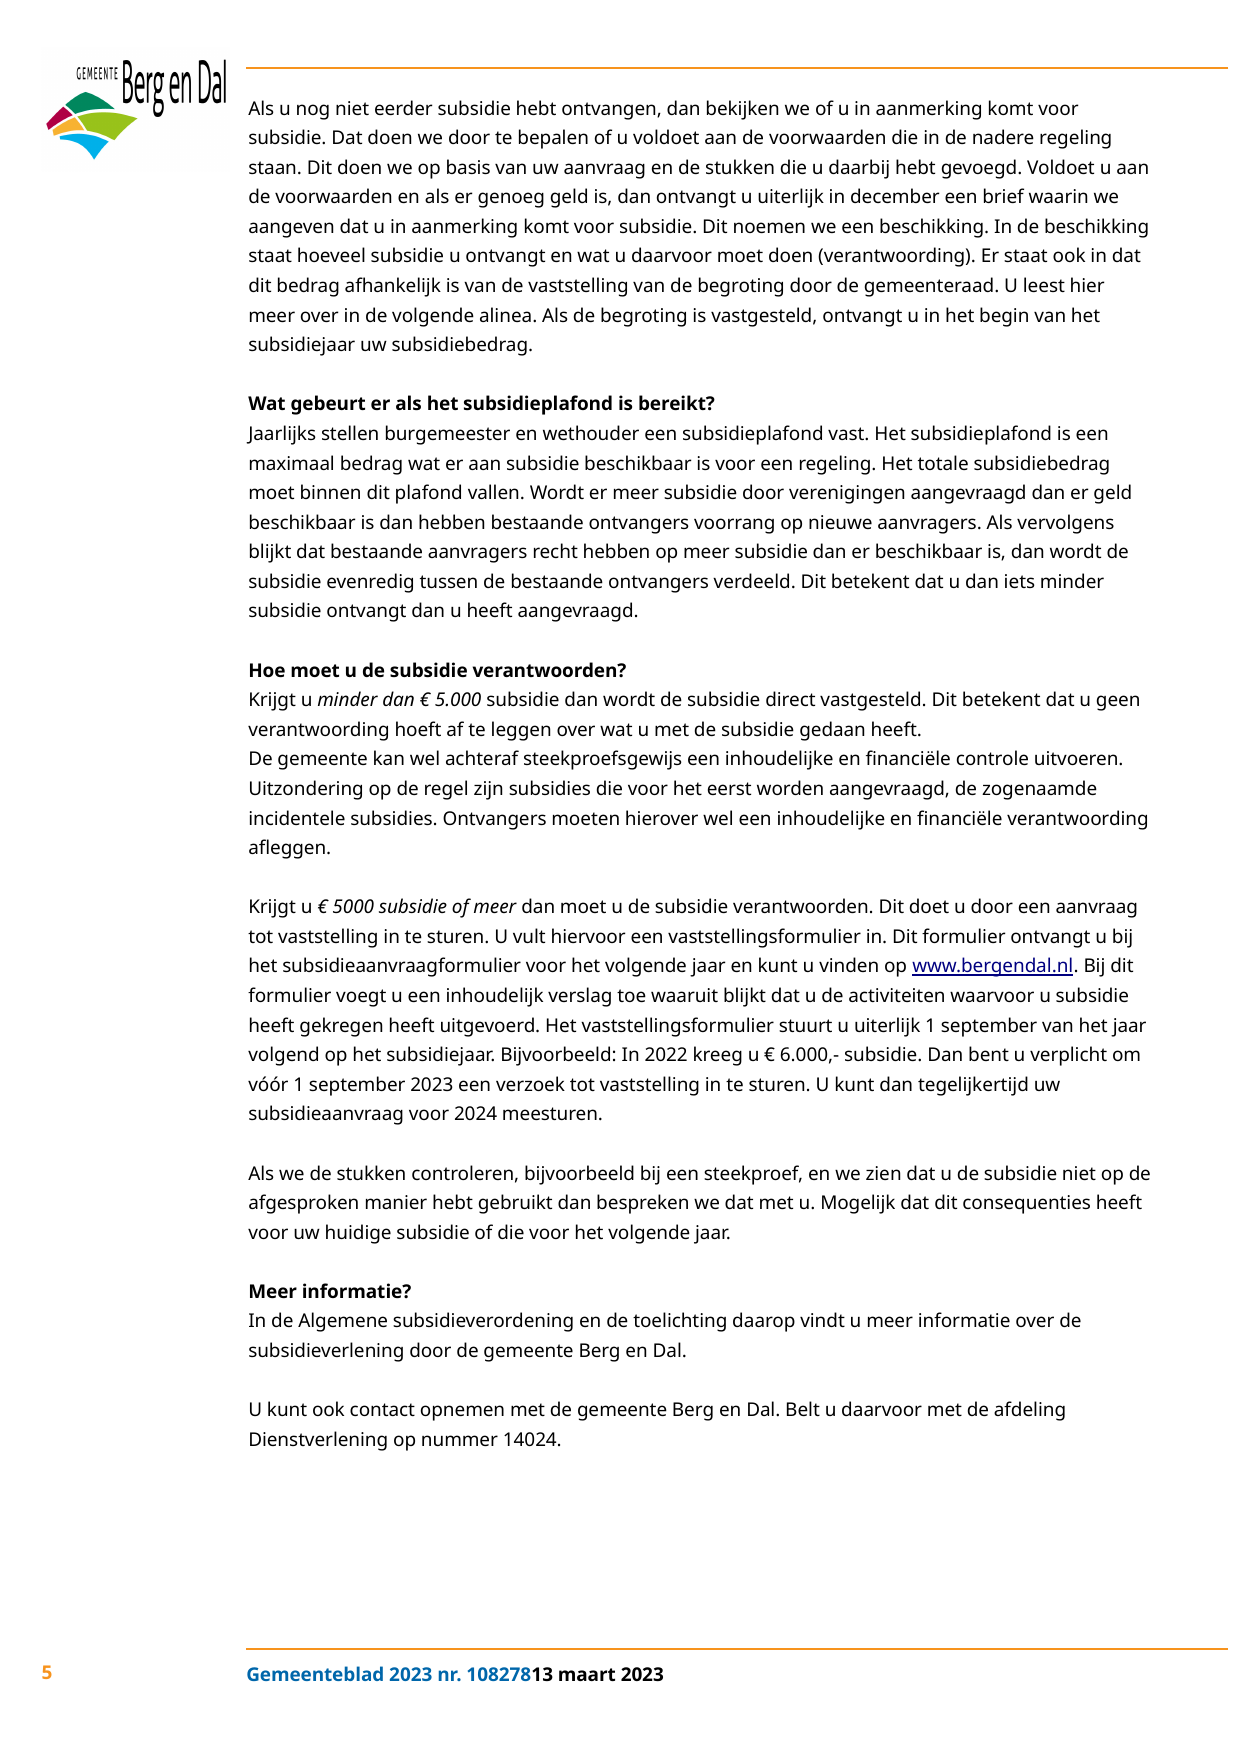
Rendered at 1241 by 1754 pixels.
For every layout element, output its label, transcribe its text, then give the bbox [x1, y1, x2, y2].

picture [41, 47, 231, 172]
text Krijgt u minder dan € 5.000 subsidie dan wordt de subsidie direct vastgesteld. Dit betekent dat u geen verantwoording hoeft af te leggen over wat u met de subsidie gedaan heeft. [248, 686, 1152, 742]
text Hoe moet u de subsidie verantwoorden? [248, 657, 1152, 683]
text Wat gebeurt er als het subsidieplafond is bereikt? [248, 391, 1152, 416]
text De gemeente kan wel achteraf steekproefsgewijs een inhoudelijke en financiële controle uitvoeren. Uitzondering op de regel zijn subsidies die voor het eerst worden aangevraagd, de zogenaamde incidentele subsidies. Ontvangers moeten hierover wel een inhoudelijke en financiële verantwoording afleggen. [248, 746, 1152, 860]
text In de Algemene subsidieverordening en de toelichting daarop vindt u meer informatie over de subsidieverlening door de gemeente Berg en Dal. [248, 1308, 1152, 1363]
text Meer informatie? [248, 1278, 1152, 1304]
text Krijgt u € 5000 subsidie of meer dan moet u de subsidie verantwoorden. Dit doet u door een aanvraag tot vaststelling in te sturen. U vult hiervoor een vaststellingsformulier in. Dit formulier ontvangt u bij het subsidieaanvraagformulier voor het volgende jaar en kunt u vinden op www.bergendal.nl. Bij dit formulier voegt u een inhoudelijk verslag toe waaruit blijkt dat u de activiteiten waarvoor u subsidie heeft gekregen heeft uitgevoerd. Het vaststellingsformulier stuurt u uiterlijk 1 september van het jaar volgend op het subsidiejaar. Bijvoorbeeld: In 2022 kreeg u € 6.000,- subsidie. Dan bent u verplicht om vóór 1 september 2023 een verzoek tot vaststelling in te sturen. U kunt dan tegelijkertijd uw subsidieaanvraag voor 2024 meesturen. [248, 893, 1152, 1126]
text Als u nog niet eerder subsidie hebt ontvangen, dan bekijken we of u in aanmerking komt voor subsidie. Dat doen we door te bepalen of u voldoet aan de voorwaarden die in de nadere regeling staan. Dit doen we op basis van uw aanvraag en de stukken die u daarbij hebt gevoegd. Voldoet u aan de voorwaarden en als er genoeg geld is, dan ontvangt u uiterlijk in december een brief waarin we aangeven dat u in aanmerking komt voor subsidie. Dit noemen we een beschikking. In de beschikking staat hoeveel subsidie u ontvangt en wat u daarvoor moet doen (verantwoording). Er staat ook in dat dit bedrag afhankelijk is van de vaststelling van de begroting door de gemeenteraad. U leest hier meer over in de volgende alinea. Als de begroting is vastgesteld, ontvangt u in het begin van het subsidiejaar uw subsidiebedrag. [248, 95, 1152, 357]
text U kunt ook contact opnemen met de gemeente Berg en Dal. Belt u daarvoor met de afdeling Dienstverlening op nummer 14024. [248, 1396, 1152, 1452]
text Jaarlijks stellen burgemeester en wethouder een subsidieplafond vast. Het subsidieplafond is een maximaal bedrag wat er aan subsidie beschikbaar is voor een regeling. Het totale subsidiebedrag moet binnen dit plafond vallen. Wordt er meer subsidie door verenigingen aangevraagd dan er geld beschikbaar is dan hebben bestaande ontvangers voorrang op nieuwe aanvragers. Als vervolgens blijkt dat bestaande aanvragers recht hebben op meer subsidie dan er beschikbaar is, dan wordt de subsidie evenredig tussen de bestaande ontvangers verdeeld. Dit betekent dat u dan iets minder subsidie ontvangt dan u heeft aangevraagd. [248, 420, 1152, 623]
text Als we de stukken controleren, bijvoorbeeld bij een steekproef, en we zien dat u de subsidie niet op de afgesproken manier hebt gebruikt dan bespreken we dat met u. Mogelijk dat dit consequenties heeft voor uw huidige subsidie of die voor het volgende jaar. [248, 1160, 1152, 1245]
